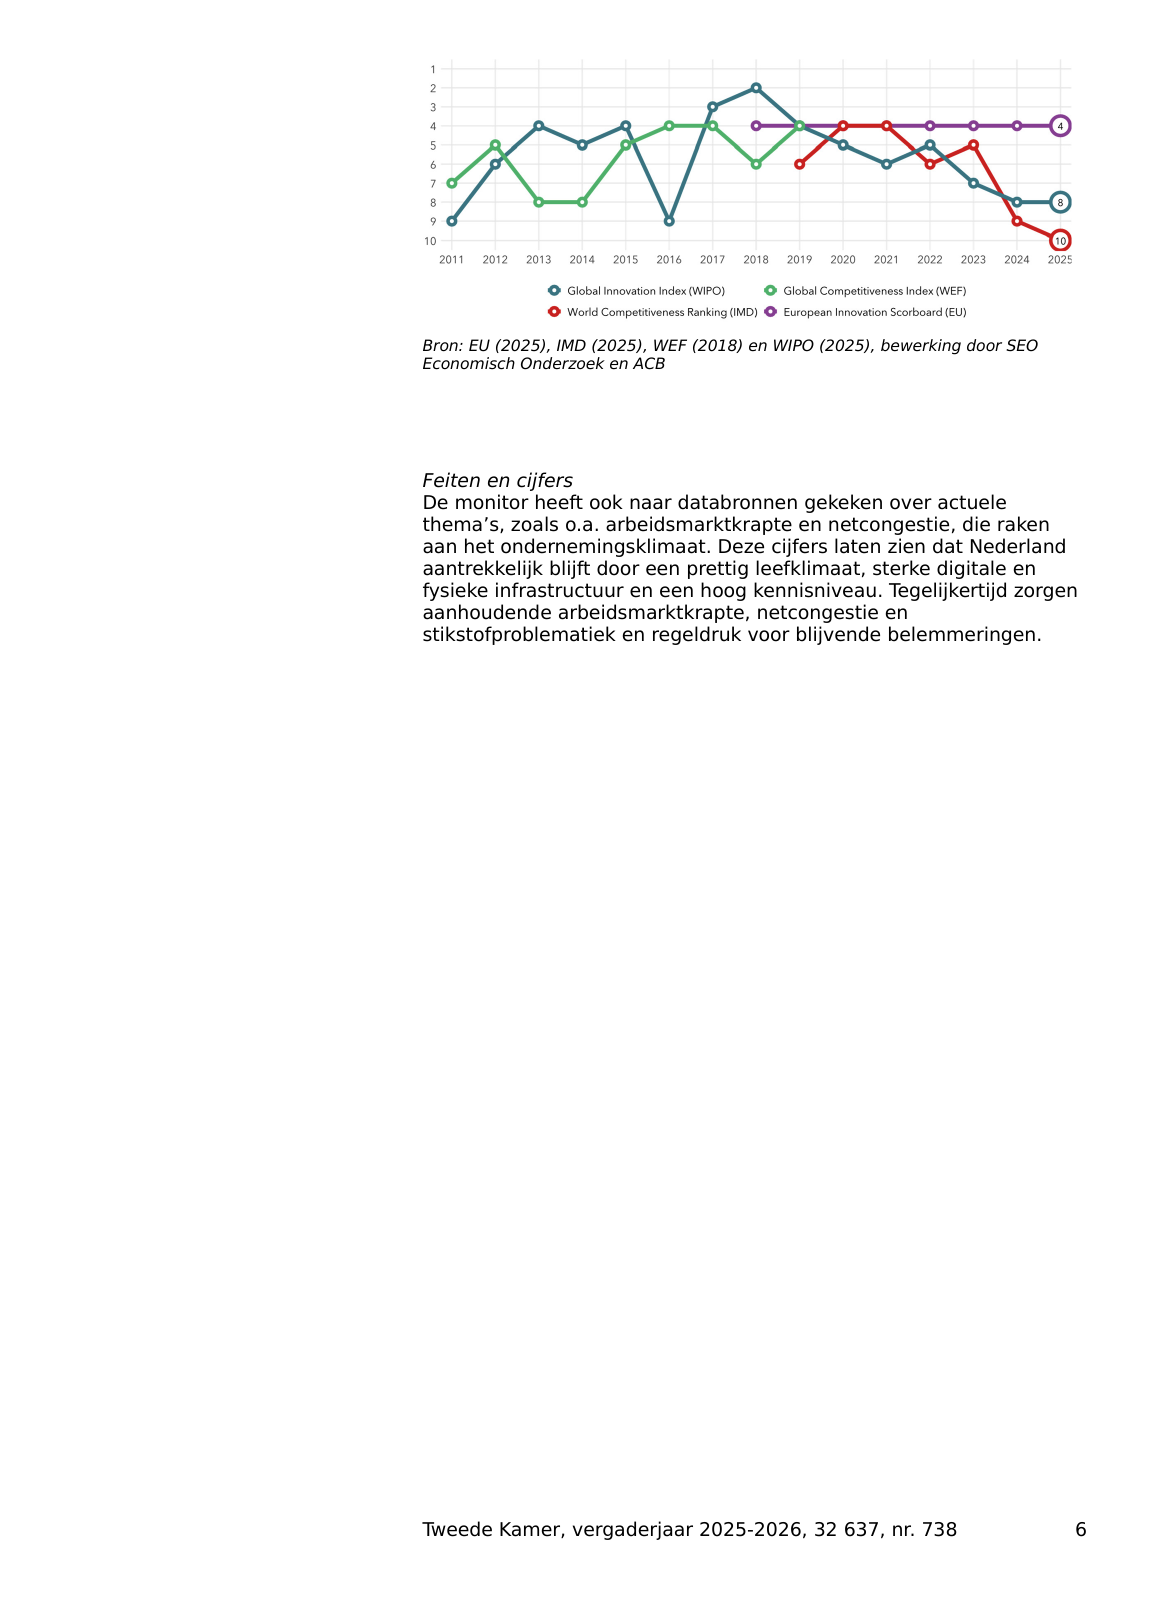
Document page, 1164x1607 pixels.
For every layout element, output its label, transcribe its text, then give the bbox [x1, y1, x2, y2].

text De monitor heeft ook naar databronnen gekeken over actuele thema’s, zoals o.a. arbeidsmarktkrapte en netcongestie, die raken aan het ondernemingsklimaat. Deze cijfers laten zien dat Nederland aantrekkelijk blijft door een prettig leefklimaat, sterke digitale en fysieke infrastructuur en een hoog kennisniveau. Tegelijkertijd zorgen aanhoudende arbeidsmarktkrapte, netcongestie en stikstofproblematiek en regeldruk voor blijvende belemmeringen. [422, 492, 1087, 646]
text Bron: EU (2025), IMD (2025), WEF (2018) en WIPO (2025), bewerking door SEO Economisch Onderzoek en ACB [422, 337, 1072, 373]
picture [422, 59, 1072, 325]
subtitle Feiten en cijfers [422, 470, 1087, 492]
